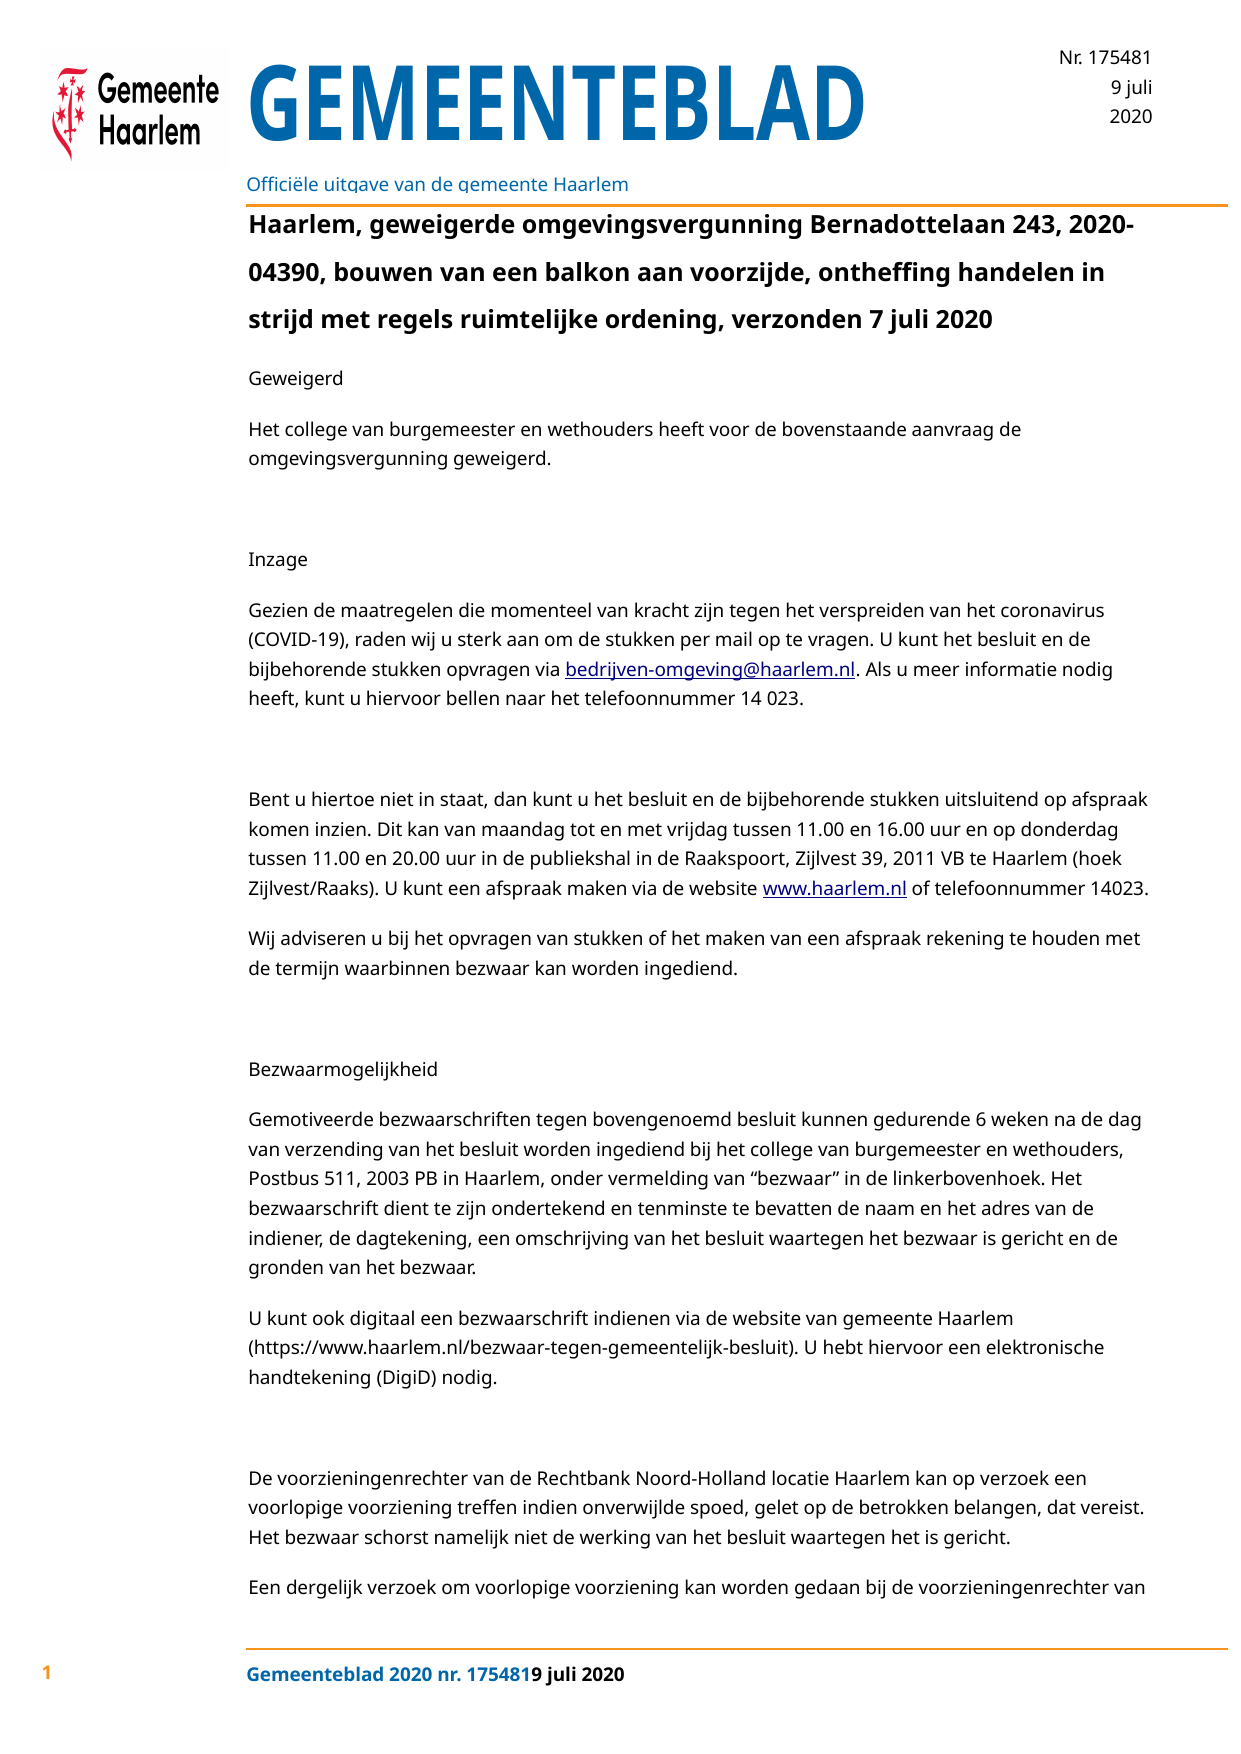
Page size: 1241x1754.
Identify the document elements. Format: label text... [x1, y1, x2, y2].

text U kunt ook digitaal een bezwaarschrift indienen via de website van gemeente Haarlem (https://www.haarlem.nl/bezwaar-tegen-gemeentelijk-besluit). U hebt hiervoor een elektronische handtekening (DigiD) nodig. [248, 1305, 1152, 1389]
text Het college van burgemeester en wethouders heeft voor de bovenstaande aanvraag de omgevingsvergunning geweigerd. [248, 416, 1152, 471]
text Gezien de maatregelen die momenteel van kracht zijn tegen het verspreiden van het coronavirus (COVID-19), raden wij u sterk aan om de stukken per mail op te vragen. U kunt het besluit en de bijbehorende stukken opvragen via bedrijven-omgeving@haarlem.nl. Als u meer informatie nodig heeft, kunt u hiervoor bellen naar het telefoonnummer 14 023. [248, 597, 1152, 711]
text Haarlem, geweigerde omgevingsvergunning Bernadottelaan 243, 2020-04390, bouwen van een balkon aan voorzijde, ontheffing handelen in strijd met regels ruimtelijke ordening, verzonden 7 juli 2020 [248, 207, 1152, 336]
text Bent u hiertoe niet in staat, dan kunt u het besluit en de bijbehorende stukken uitsluitend op afspraak komen inzien. Dit kan van maandag tot en met vrijdag tussen 11.00 en 16.00 uur en op donderdag tussen 11.00 en 20.00 uur in de publiekshal in de Raakspoort, Zijlvest 39, 2011 VB te Haarlem (hoek Zijlvest/Raaks). U kunt een afspraak maken via de website www.haarlem.nl of telefoonnummer 14023. [248, 786, 1152, 901]
text Wij adviseren u bij het opvragen van stukken of het maken van een afspraak rekening te houden met de termijn waarbinnen bezwaar kan worden ingediend. [248, 926, 1152, 981]
text Een dergelijk verzoek om voorlopige voorziening kan worden gedaan bij de voorzieningenrechter van [248, 1574, 1152, 1600]
text Bezwaarmogelijkheid [248, 1056, 1152, 1082]
text Geweigerd [248, 366, 1152, 391]
text Inzage [248, 546, 1152, 572]
text Gemotiveerde bezwaarschriften tegen bovengenoemd besluit kunnen gedurende 6 weken na de dag van verzending van het besluit worden ingediend bij het college van burgemeester en wethouders, Postbus 511, 2003 PB in Haarlem, onder vermelding van “bezwaar” in de linkerbovenhoek. Het bezwaarschrift dient te zijn ondertekend en tenminste te bevatten de naam en het adres van de indiener, de dagtekening, een omschrijving van het besluit waartegen het bezwaar is gericht en de gronden van het bezwaar. [248, 1106, 1152, 1280]
text De voorzieningenrechter van de Rechtbank Noord-Holland locatie Haarlem kan op verzoek een voorlopige voorziening treffen indien onverwijlde spoed, gelet op de betrokken belangen, dat vereist. Het bezwaar schorst namelijk niet de werking van het besluit waartegen het is gericht. [248, 1465, 1152, 1549]
picture [41, 47, 231, 172]
